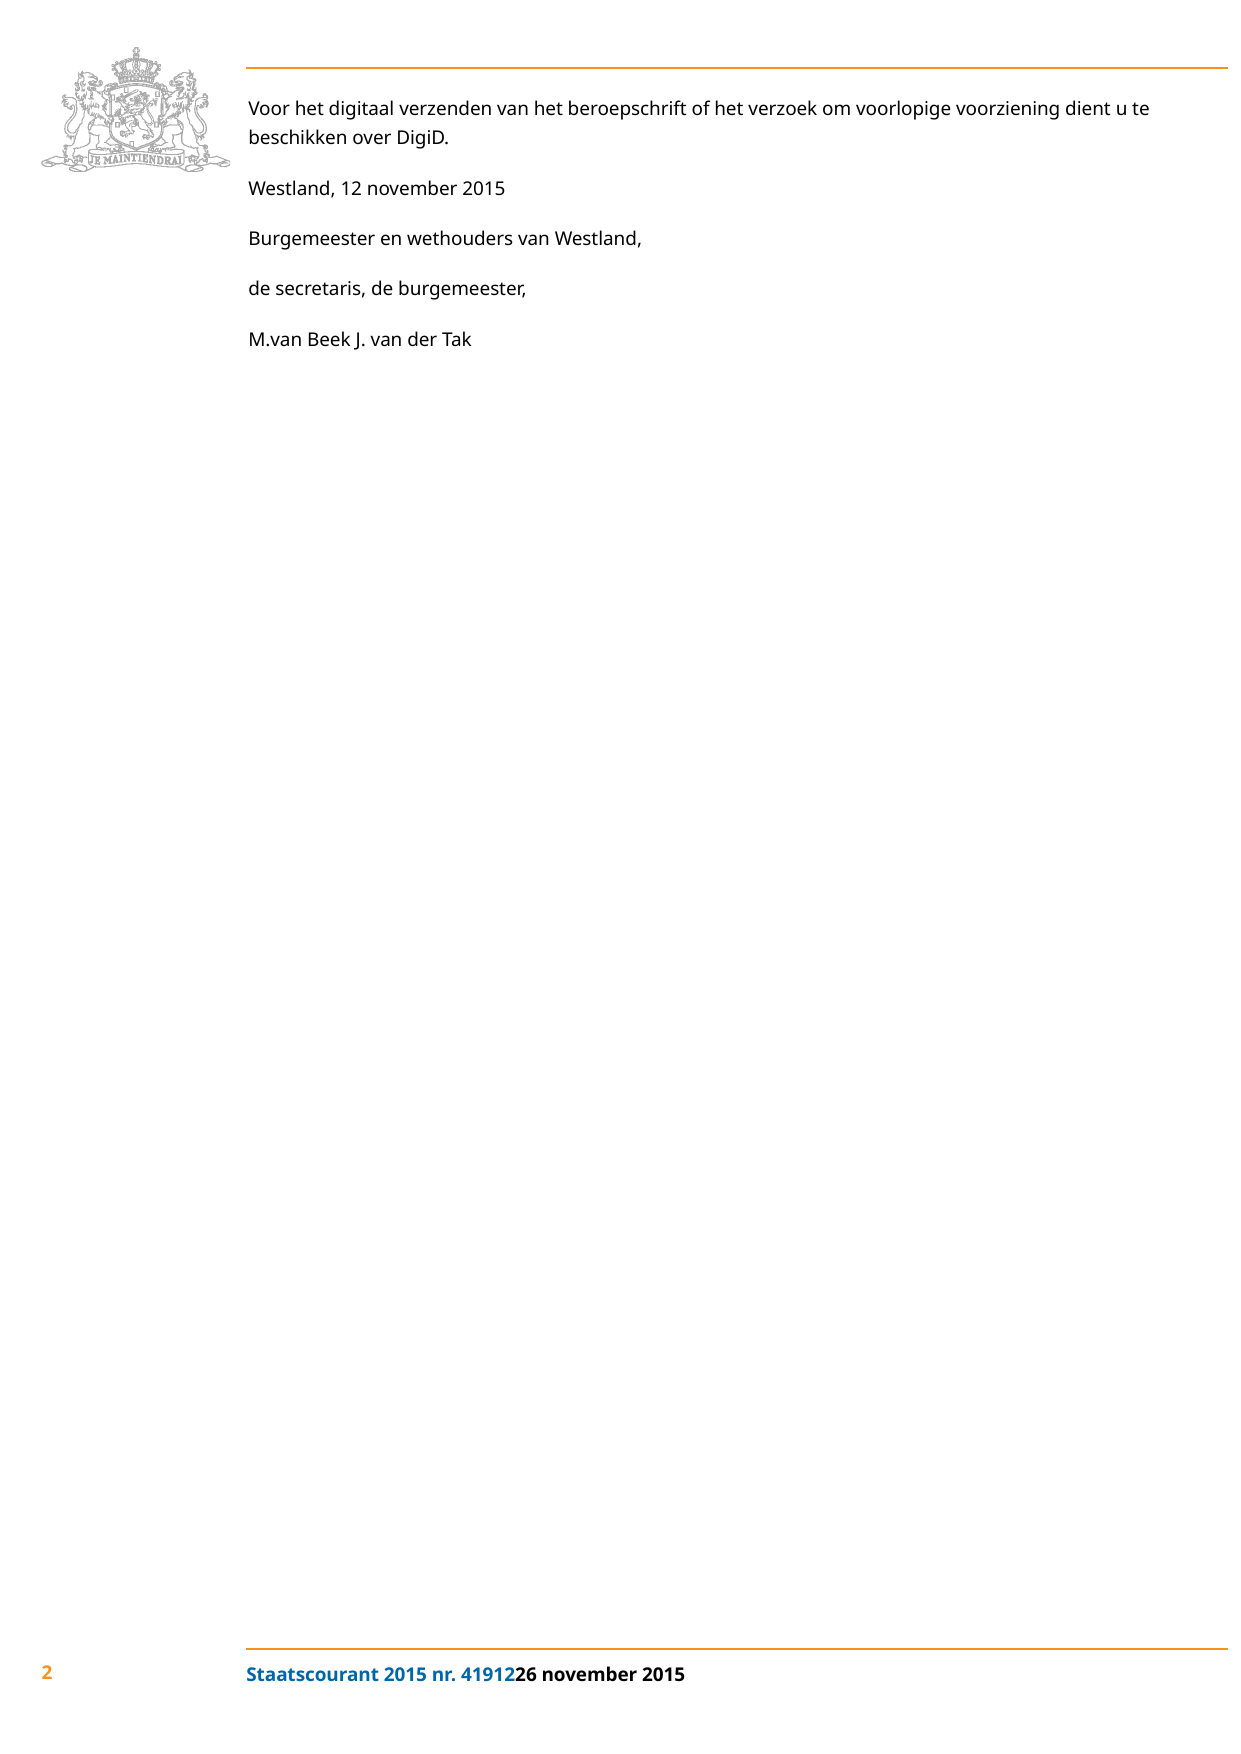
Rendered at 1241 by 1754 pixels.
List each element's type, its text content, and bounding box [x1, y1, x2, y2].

text de secretaris, de burgemeester, [248, 276, 1152, 301]
picture [41, 47, 231, 172]
text Burgemeester en wethouders van Westland, [248, 225, 1152, 251]
text Westland, 12 november 2015 [248, 175, 1152, 201]
text Voor het digitaal verzenden van het beroepschrift of het verzoek om voorlopige voorziening dient u te beschikken over DigiD. [248, 95, 1152, 150]
text M.van Beek J. van der Tak [248, 326, 1152, 352]
